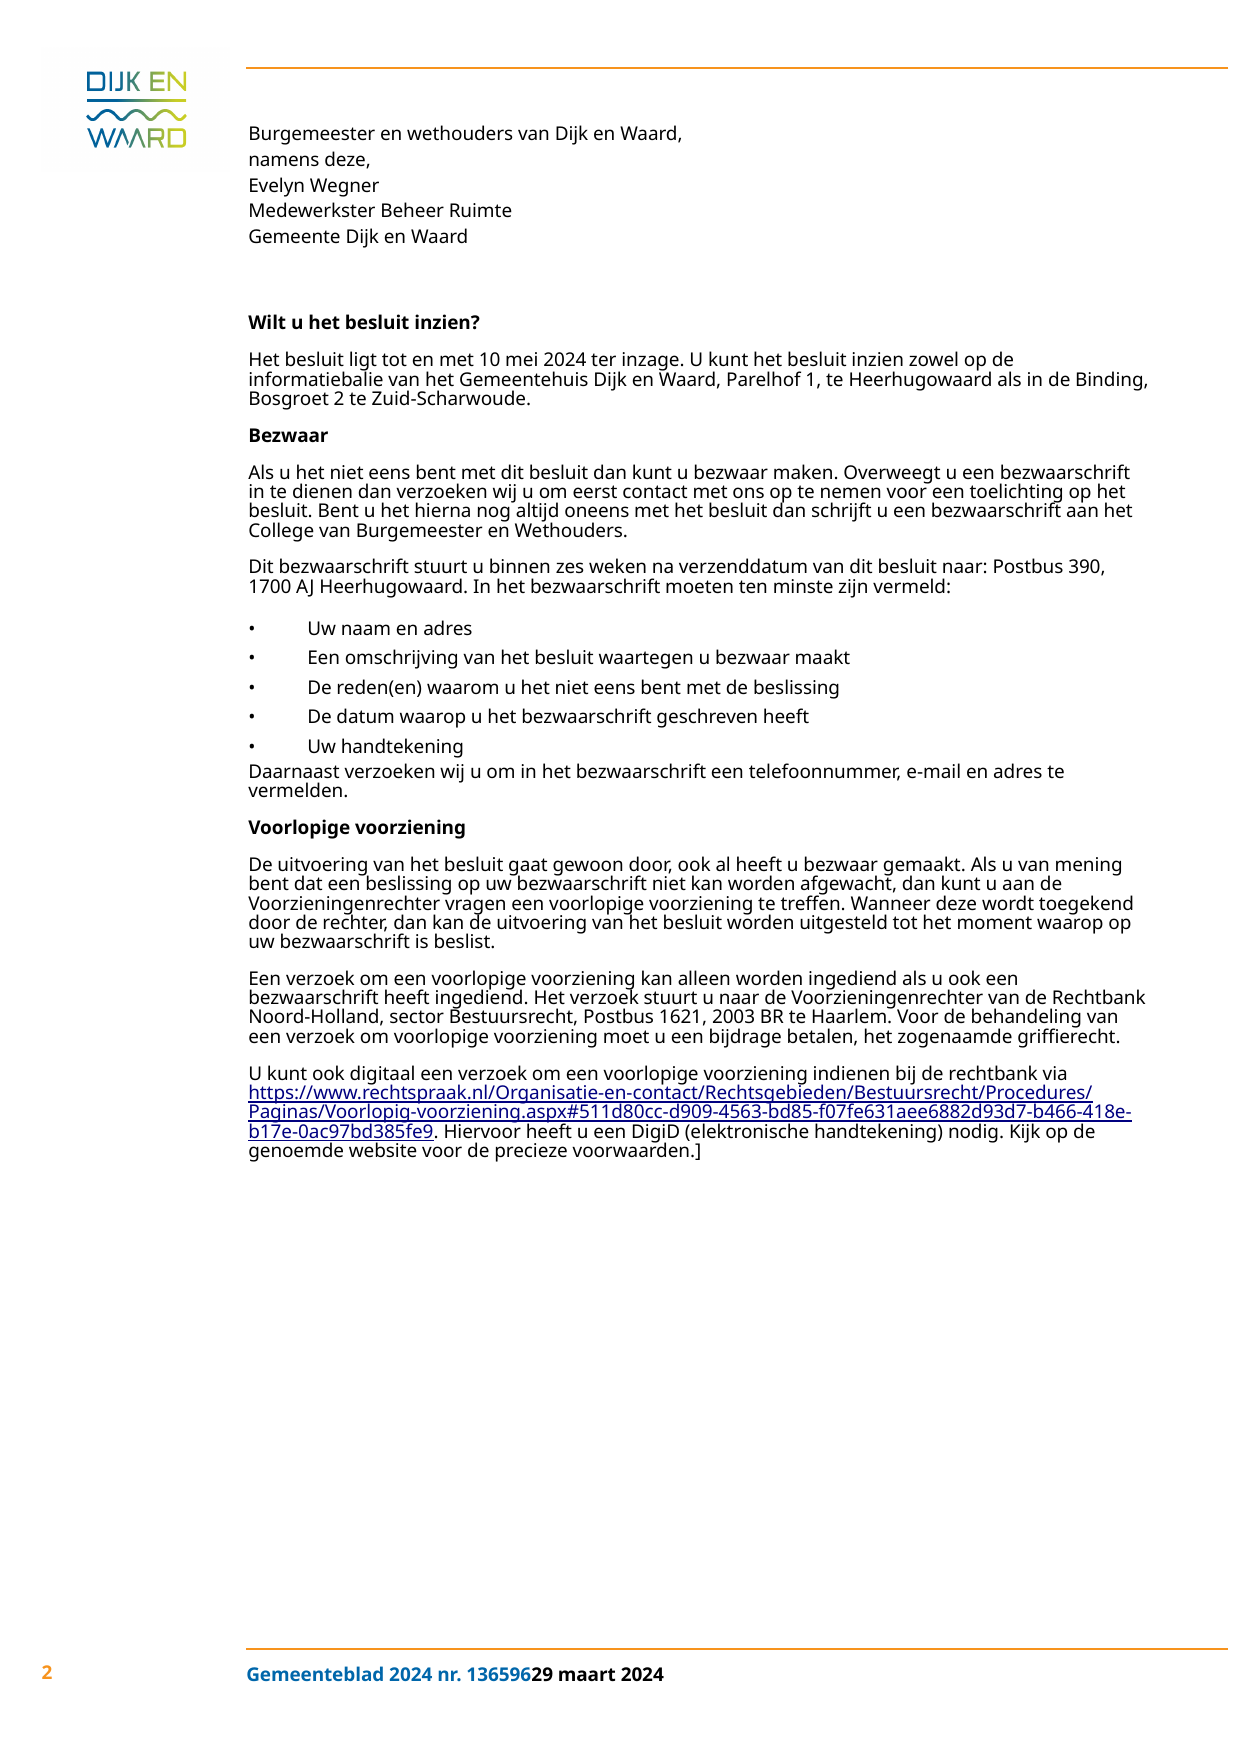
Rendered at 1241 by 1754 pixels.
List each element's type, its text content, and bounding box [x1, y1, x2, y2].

text Medewerkster Beheer Ruimte [248, 198, 1152, 223]
list Uw handtekening [248, 733, 1152, 759]
list Uw naam en adres [248, 615, 1152, 641]
picture [41, 47, 231, 172]
list Een omschrijving van het besluit waartegen u bezwaar maakt [248, 644, 1152, 670]
text Burgemeester en wethouders van Dijk en Waard, [248, 121, 1152, 146]
text Evelyn Wegner [248, 172, 1152, 198]
text Gemeente Dijk en Waard [248, 223, 1152, 249]
text Bezwaar [248, 427, 1152, 446]
text Voorlopige voorziening [248, 819, 1152, 838]
text De uitvoering van het besluit gaat gewoon door, ook al heeft u bezwaar gemaakt. Als u van mening bent dat een beslissing op uw bezwaarschrift niet kan worden afgewacht, dan kunt u aan de Voorzieningenrechter vragen een voorlopige voorziening te treffen. Wanneer deze wordt toegekend door de rechter, dan kan de uitvoering van het besluit worden uitgesteld tot het moment waarop op uw bezwaarschrift is beslist. [248, 856, 1152, 952]
text namens deze, [248, 146, 1152, 172]
text Als u het niet eens bent met dit besluit dan kunt u bezwaar maken. Overweegt u een bezwaarschrift in te dienen dan verzoeken wij u om eerst contact met ons op te nemen voor een toelichting op het besluit. Bent u het hierna nog altijd oneens met het besluit dan schrijft u een bezwaarschrift aan het College van Burgemeester en Wethouders. [248, 464, 1152, 541]
text Het besluit ligt tot en met 10 mei 2024 ter inzage. U kunt het besluit inzien zowel op de informatiebalie van het Gemeentehuis Dijk en Waard, Parelhof 1, te Heerhugowaard als in de Binding, Bosgroet 2 te Zuid-Scharwoude. [248, 351, 1152, 409]
list De reden(en) waarom u het niet eens bent met de beslissing [248, 674, 1152, 700]
list De datum waarop u het bezwaarschrift geschreven heeft [248, 703, 1152, 729]
text Een verzoek om een voorlopige voorziening kan alleen worden ingediend als u ook een bezwaarschrift heeft ingediend. Het verzoek stuurt u naar de Voorzieningenrechter van de Rechtbank Noord-Holland, sector Bestuursrecht, Postbus 1621, 2003 BR te Haarlem. Voor de behandeling van een verzoek om voorlopige voorziening moet u een bijdrage betalen, het zogenaamde griffierecht. [248, 970, 1152, 1047]
text U kunt ook digitaal een verzoek om een voorlopige voorziening indienen bij de rechtbank via https://www.rechtspraak.nl/Organisatie-en-contact/Rechtsgebieden/Bestuursrecht/Procedures/Paginas/Voorlopig-voorziening.aspx#511d80cc-d909-4563-bd85-f07fe631aee6882d93d7-b466-418e-b17e-0ac97bd385fe9. Hiervoor heeft u een DigiD (elektronische handtekening) nodig. Kijk op de genoemde website voor de precieze voorwaarden.] [248, 1065, 1152, 1161]
text Daarnaast verzoeken wij u om in het bezwaarschrift een telefoonnummer, e-mail en adres te vermelden. [248, 763, 1152, 801]
text Wilt u het besluit inzien? [248, 314, 1152, 333]
text Dit bezwaarschrift stuurt u binnen zes weken na verzenddatum van dit besluit naar: Postbus 390, 1700 AJ Heerhugowaard. In het bezwaarschrift moeten ten minste zijn vermeld: [248, 558, 1152, 597]
